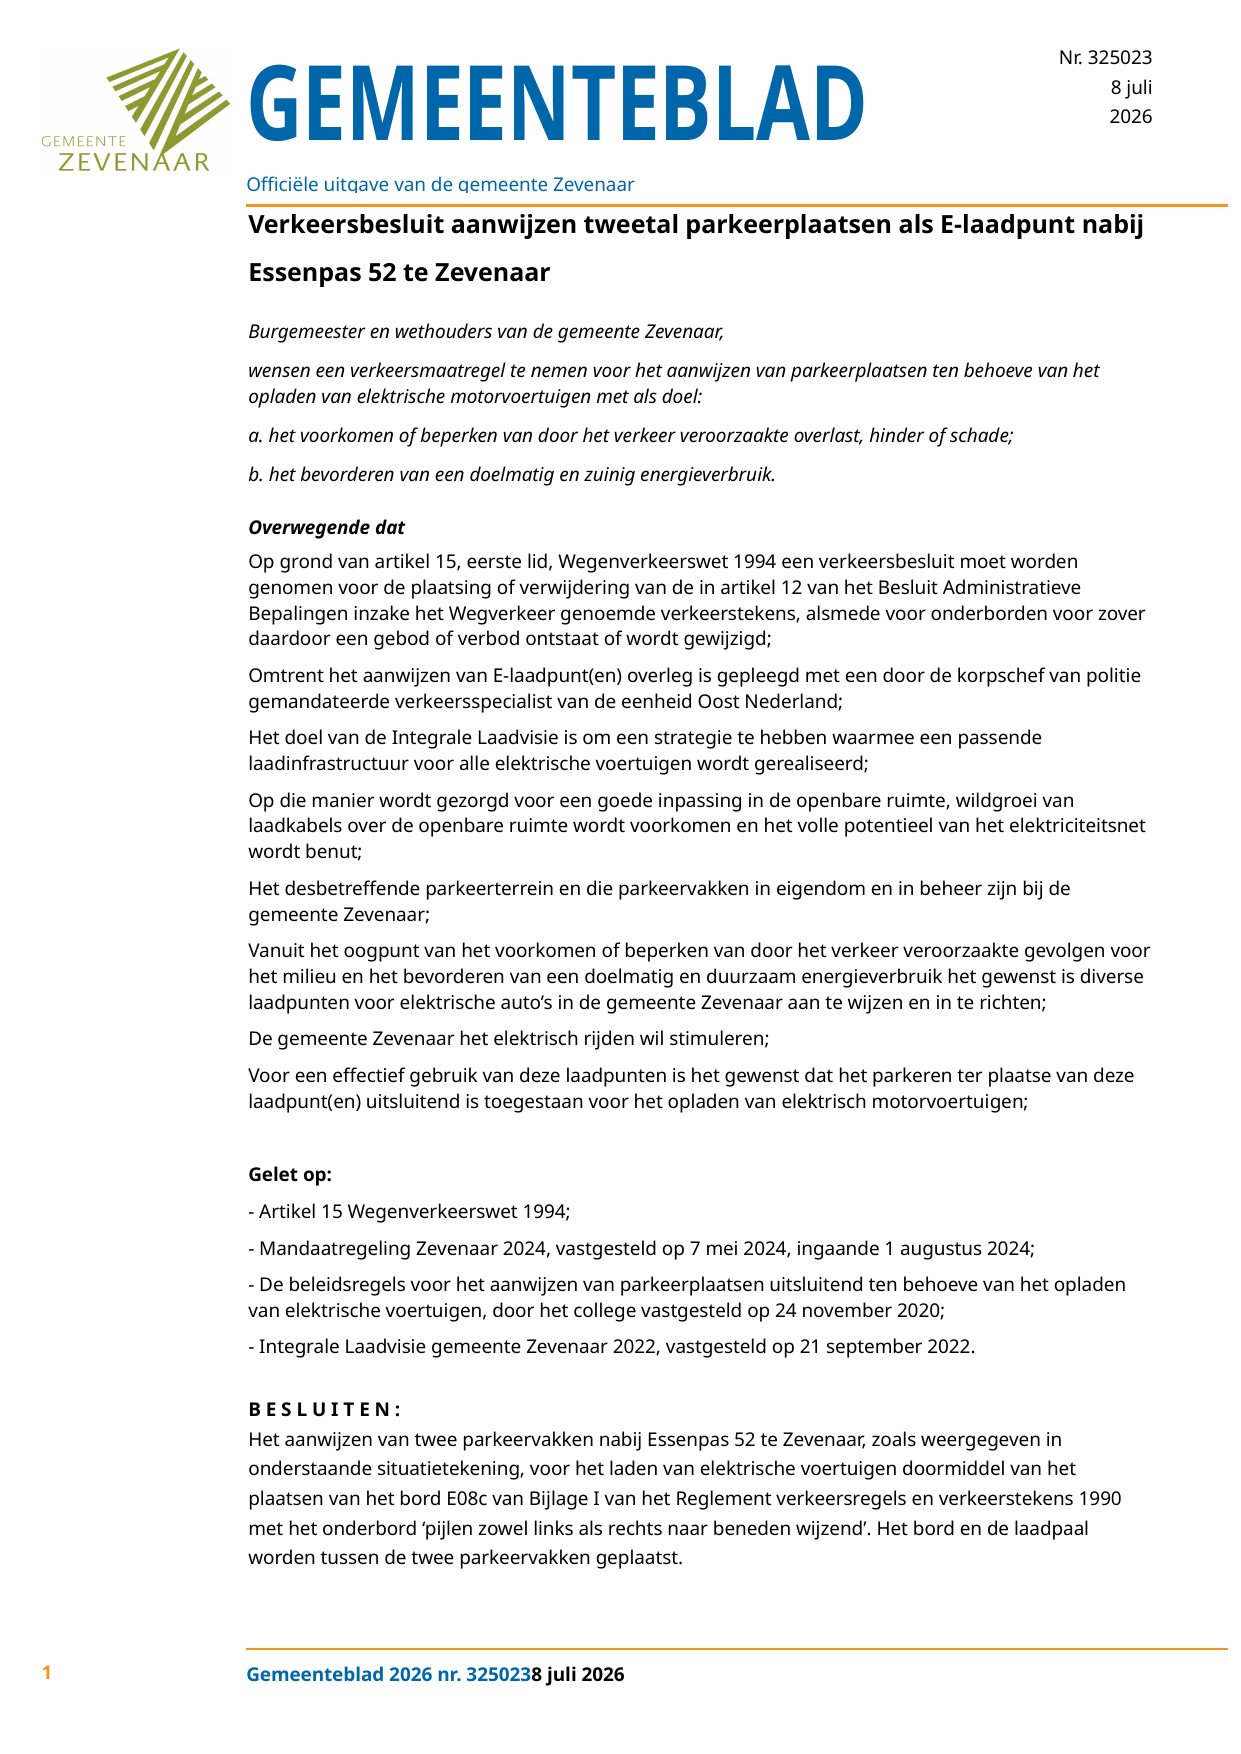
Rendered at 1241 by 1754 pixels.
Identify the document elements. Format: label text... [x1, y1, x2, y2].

text - Artikel 15 Wegenverkeerswet 1994; [248, 1198, 1152, 1224]
text Omtrent het aanwijzen van E-laadpunt(en) overleg is gepleegd met een door de korpschef van politie gemandateerde verkeersspecialist van de eenheid Oost Nederland; [248, 662, 1152, 714]
text Overwegende dat [248, 514, 1152, 540]
text - De beleidsregels voor het aanwijzen van parkeerplaatsen uitsluitend ten behoeve van het opladen van elektrische voertuigen, door het college vastgesteld op 24 november 2020; [248, 1271, 1152, 1323]
text Het doel van de Integrale Laadvisie is om een strategie te hebben waarmee een passende laadinfrastructuur voor alle elektrische voertuigen wordt gerealiseerd; [248, 724, 1152, 776]
text b. het bevorderen van een doelmatig en zuinig energieverbruik. [248, 461, 1152, 487]
text Op die manier wordt gezorgd voor een goede inpassing in de openbare ruimte, wildgroei van laadkabels over de openbare ruimte wordt voorkomen en het volle potentieel van het elektriciteitsnet wordt benut; [248, 787, 1152, 864]
text B E S L U I T E N : [248, 1396, 1152, 1422]
text Gelet op: [248, 1161, 1152, 1187]
text Burgemeester en wethouders van de gemeente Zevenaar, [248, 318, 1152, 344]
text wensen een verkeersmaatregel te nemen voor het aanwijzen van parkeerplaatsen ten behoeve van het opladen van elektrische motorvoertuigen met als doel: [248, 357, 1152, 409]
text De gemeente Zevenaar het elektrisch rijden wil stimuleren; [248, 1026, 1152, 1051]
picture [41, 47, 231, 172]
text - Mandaatregeling Zevenaar 2024, vastgesteld op 7 mei 2024, ingaande 1 augustus 2024; [248, 1235, 1152, 1260]
text - Integrale Laadvisie gemeente Zevenaar 2022, vastgesteld op 21 september 2022. [248, 1334, 1152, 1359]
text Op grond van artikel 15, eerste lid, Wegenverkeerswet 1994 een verkeersbesluit moet worden genomen voor de plaatsing of verwijdering van de in artikel 12 van het Besluit Administratieve Bepalingen inzake het Wegverkeer genoemde verkeerstekens, alsmede voor onderborden voor zover daardoor een gebod of verbod ontstaat of wordt gewijzigd; [248, 548, 1152, 651]
text Verkeersbesluit aanwijzen tweetal parkeerplaatsen als E-laadpunt nabij Essenpas 52 te Zevenaar [248, 207, 1152, 288]
text Vanuit het oogpunt van het voorkomen of beperken van door het verkeer veroorzaakte gevolgen voor het milieu en het bevorderen van een doelmatig en duurzaam energieverbruik het gewenst is diverse laadpunten voor elektrische auto’s in de gemeente Zevenaar aan te wijzen en in te richten; [248, 937, 1152, 1015]
text Voor een effectief gebruik van deze laadpunten is het gewenst dat het parkeren ter plaatse van deze laadpunt(en) uitsluitend is toegestaan voor het opladen van elektrisch motorvoertui­gen; [248, 1062, 1152, 1114]
text a. het voorkomen of beperken van door het verkeer veroorzaakte overlast, hinder of schade; [248, 422, 1152, 448]
text Het aanwijzen van twee parkeervakken nabij Essenpas 52 te Zevenaar, zoals weergegeven in onderstaande situatietekening, voor het laden van elektrische voertuigen doormiddel van het plaatsen van het bord E08c van Bijlage I van het Reglement verkeersregels en verkeerstekens 1990 met het onderbord ‘pijlen zowel links als rechts naar beneden wijzend’. Het bord en de laadpaal worden tussen de twee parkeervakken geplaatst. [248, 1426, 1152, 1570]
text Het desbetreffende parkeerterrein en die parkeervakken in eigendom en in beheer zijn bij de gemeente Zevenaar; [248, 875, 1152, 927]
